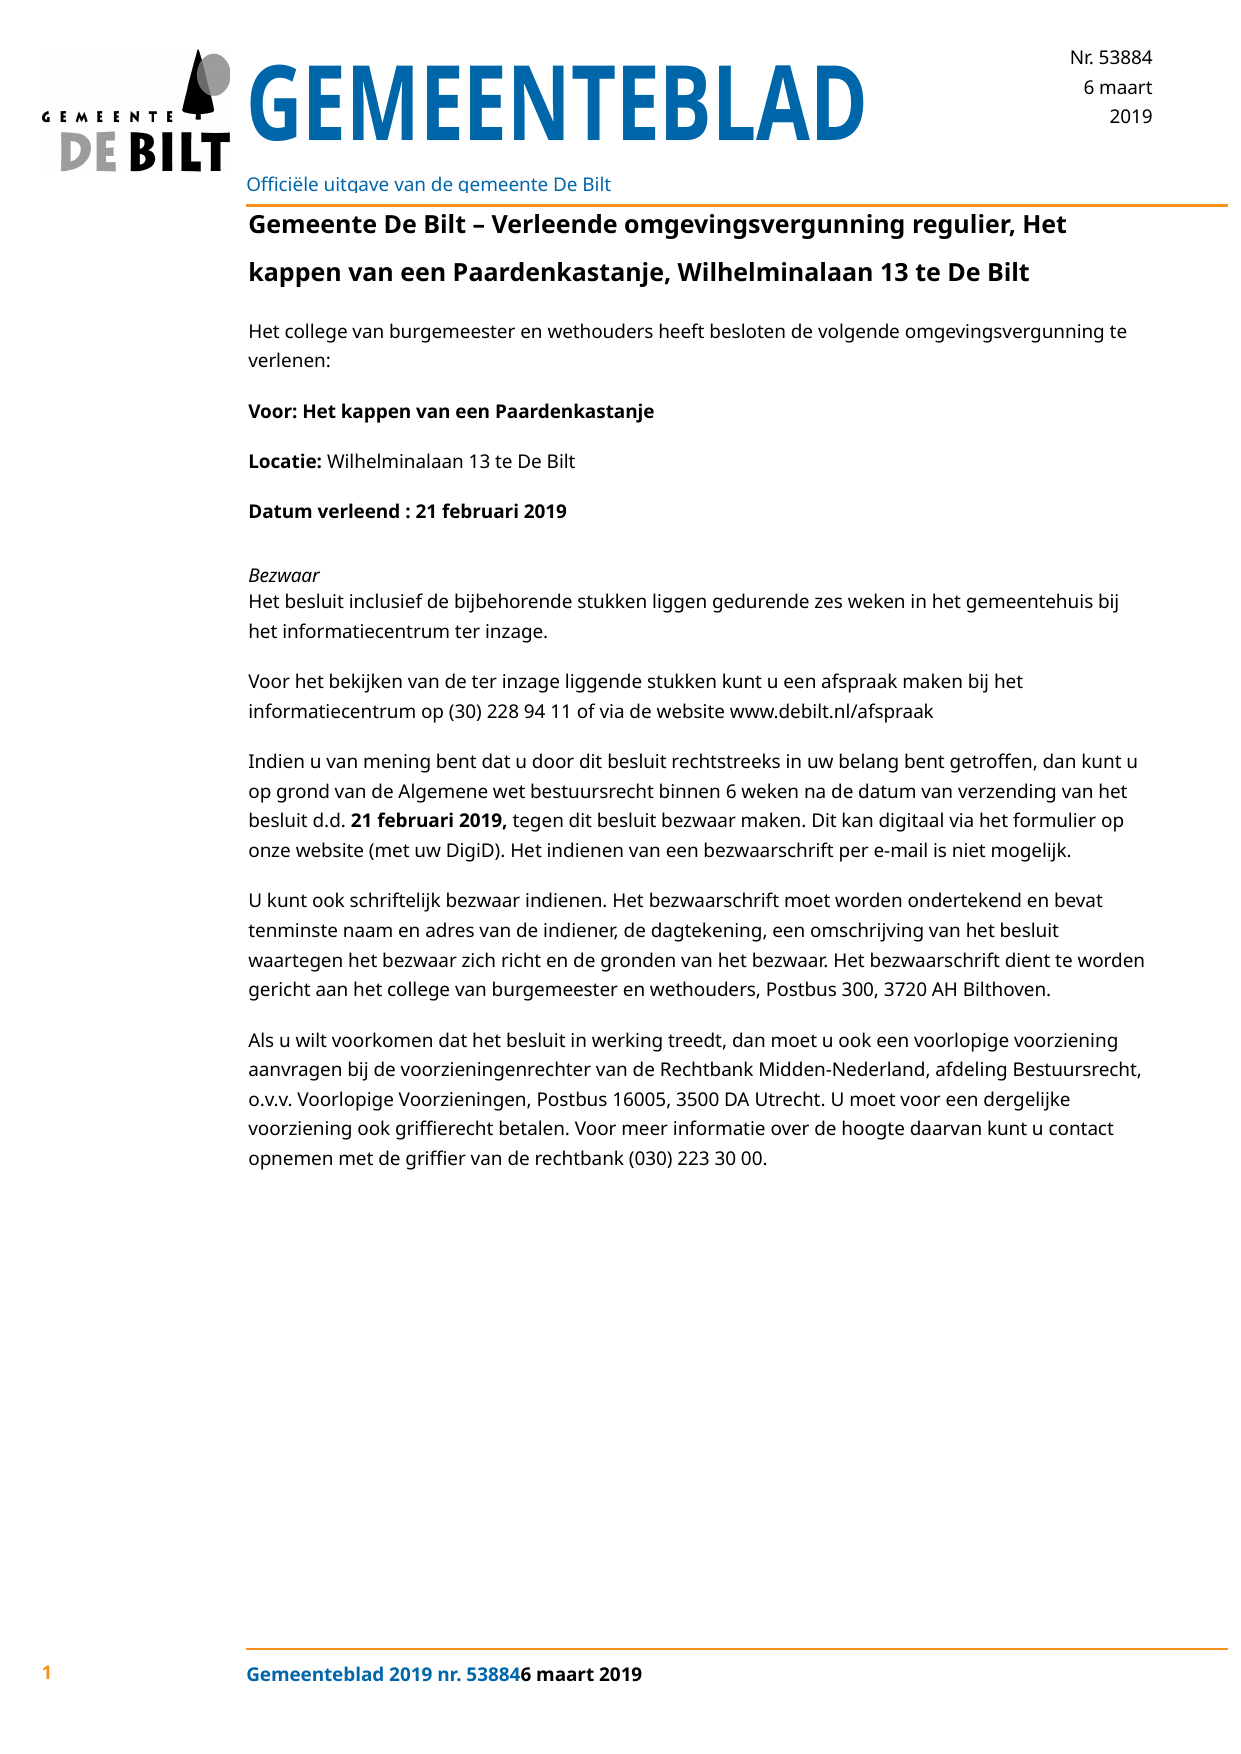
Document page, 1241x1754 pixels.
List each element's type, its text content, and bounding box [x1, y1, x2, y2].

text Het college van burgemeester en wethouders heeft besloten de volgende omgevingsvergunning te verlenen: [248, 318, 1152, 373]
text Het besluit inclusief de bijbehorende stukken liggen gedurende zes weken in het gemeentehuis bij het informatiecentrum ter inzage. [248, 588, 1152, 644]
text Voor: Het kappen van een Paardenkastanje [248, 398, 1152, 424]
text Bezwaar [248, 563, 1152, 588]
text Datum verleend : 21 februari 2019 [248, 499, 1152, 524]
text Voor het bekijken van de ter inzage liggende stukken kunt u een afspraak maken bij het informatiecentrum op (30) 228 94 11 of via de website www.debilt.nl/afspraak [248, 668, 1152, 724]
text U kunt ook schriftelijk bezwaar indienen. Het bezwaarschrift moet worden ondertekend en bevat tenminste naam en adres van de indiener, de dagtekening, een omschrijving van het besluit waartegen het bezwaar zich richt en de gronden van het bezwaar. Het bezwaarschrift dient te worden gericht aan het college van burgemeester en wethouders, Postbus 300, 3720 AH Bilthoven. [248, 888, 1152, 1002]
text Indien u van mening bent dat u door dit besluit rechtstreeks in uw belang bent getroffen, dan kunt u op grond van de Algemene wet bestuursrecht binnen 6 weken na de datum van verzending van het besluit d.d. 21 februari 2019, tegen dit besluit bezwaar maken. Dit kan digitaal via het formulier op onze website (met uw DigiD). Het indienen van een bezwaarschrift per e-mail is niet mogelijk. [248, 748, 1152, 863]
text Gemeente De Bilt – Verleende omgevingsvergunning regulier, Het kappen van een Paardenkastanje, Wilhelminalaan 13 te De Bilt [248, 207, 1152, 288]
picture [41, 47, 231, 172]
text Locatie: Wilhelminalaan 13 te De Bilt [248, 448, 1152, 474]
text Als u wilt voorkomen dat het besluit in werking treedt, dan moet u ook een voorlopige voorziening aanvragen bij de voorzieningenrechter van de Rechtbank Midden-Nederland, afdeling Bestuursrecht, o.v.v. Voorlopige Voorzieningen, Postbus 16005, 3500 DA Utrecht. U moet voor een dergelijke voorziening ook griffierecht betalen. Voor meer informatie over de hoogte daarvan kunt u contact opnemen met de griffier van de rechtbank (030) 223 30 00. [248, 1027, 1152, 1171]
